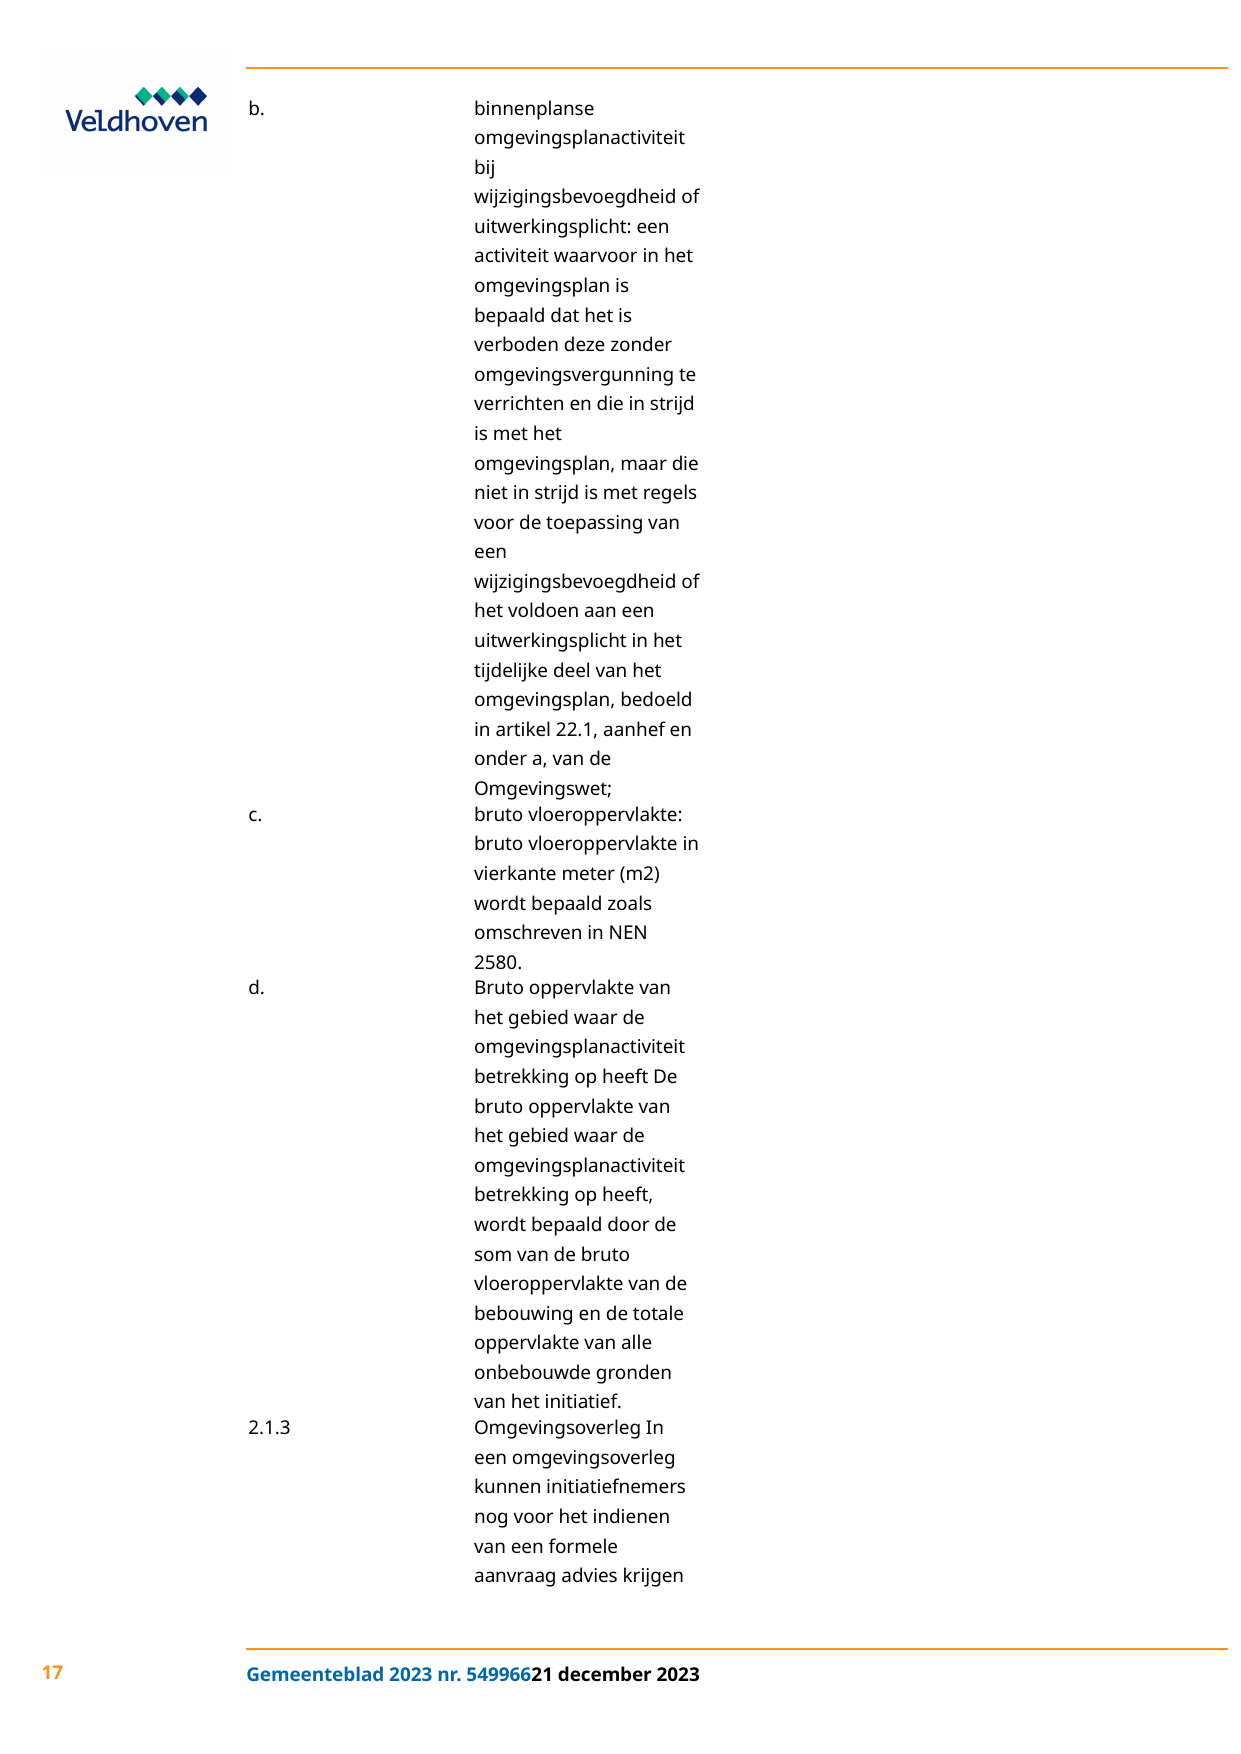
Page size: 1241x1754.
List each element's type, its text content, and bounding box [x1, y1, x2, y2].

table_cell [926, 95, 1152, 801]
table_cell bruto vloeroppervlakte: bruto vloeroppervlakte in vierkante meter (m2) wordt bepaald zoals omschreven in NEN 2580. [474, 801, 700, 974]
table_cell b. [248, 95, 474, 801]
table_cell d. [248, 975, 474, 1414]
table_cell [926, 975, 1152, 1414]
table_cell [700, 801, 926, 974]
table_cell [700, 1415, 926, 1588]
table_cell [700, 975, 926, 1414]
table_cell Bruto oppervlakte van het gebied waar de omgevingsplanactiviteit betrekking op heeft De bruto oppervlakte van het gebied waar de omgevingsplanactiviteit betrekking op heeft, wordt bepaald door de som van de bruto vloeroppervlakte van de bebouwing en de totale oppervlakte van alle onbebouwde gronden van het initiatief. [474, 975, 700, 1414]
table_cell [926, 1415, 1152, 1588]
table_cell c. [248, 801, 474, 974]
table_cell [926, 801, 1152, 974]
table_cell binnenplanse omgevingsplanactiviteit bij wijzigingsbevoegdheid of uitwerkingsplicht: een activiteit waarvoor in het omgevingsplan is bepaald dat het is verboden deze zonder omgevingsvergunning te verrichten en die in strijd is met het omgevingsplan, maar die niet in strijd is met regels voor de toepassing van een wijzigingsbevoegdheid of het voldoen aan een uitwerkingsplicht in het tijdelijke deel van het omgevingsplan, bedoeld in artikel 22.1, aanhef en onder a, van de Omgevingswet; [474, 95, 700, 801]
table_cell 2.1.3 [248, 1415, 474, 1588]
picture [41, 47, 231, 172]
table_cell [700, 95, 926, 801]
table_cell Omgevingsoverleg In een omgevingsoverleg kunnen initiatiefnemers nog voor het indienen van een formele aanvraag advies krijgen [474, 1415, 700, 1588]
